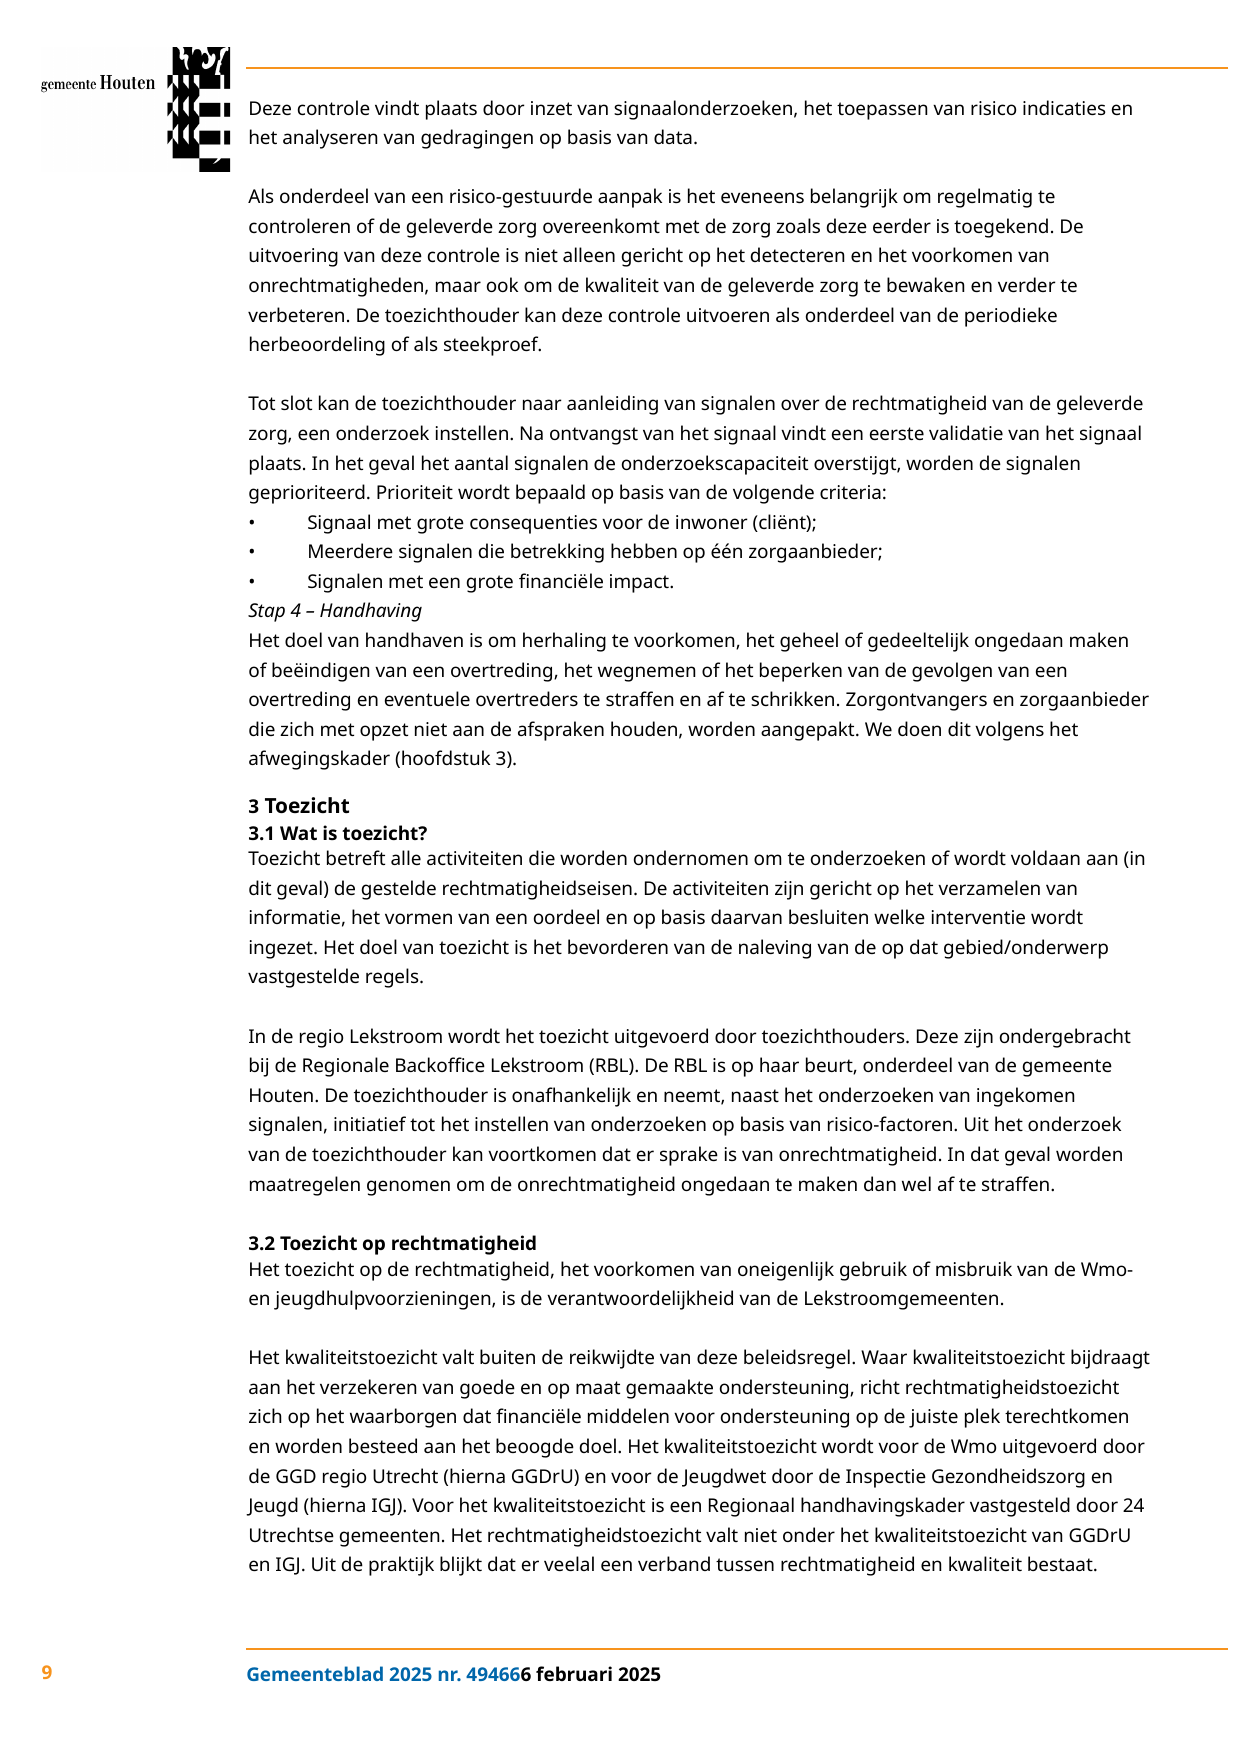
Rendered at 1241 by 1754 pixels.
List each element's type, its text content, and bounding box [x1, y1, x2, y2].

text Het doel van handhaven is om herhaling te voorkomen, het geheel of gedeeltelijk ongedaan maken of beëindigen van een overtreding, het wegnemen of het beperken van de gevolgen van een overtreding en eventuele overtreders te straffen en af te schrikken. Zorgontvangers en zorgaanbieder die zich met opzet niet aan de afspraken houden, worden aangepakt. We doen dit volgens het afwegingskader (hoofdstuk 3). [248, 627, 1152, 771]
text Het toezicht op de rechtmatigheid, het voorkomen van oneigenlijk gebruik of misbruik van de Wmo- en jeugdhulpvoorzieningen, is de verantwoordelijkheid van de Lekstroomgemeenten. [248, 1256, 1152, 1311]
text 3 Toezicht [248, 791, 1152, 820]
picture [41, 47, 231, 172]
list Meerdere signalen die betrekking hebben op één zorgaanbieder; [248, 538, 1152, 564]
text Stap 4 – Handhaving [248, 598, 1152, 623]
text Toezicht betreft alle activiteiten die worden ondernomen om te onderzoeken of wordt voldaan aan (in dit geval) de gestelde rechtmatigheidseisen. De activiteiten zijn gericht op het verzamelen van informatie, het vormen van een oordeel en op basis daarvan besluiten welke interventie wordt ingezet. Het doel van toezicht is het bevorderen van de naleving van de op dat gebied/onderwerp vastgestelde regels. [248, 845, 1152, 989]
text 3.1 Wat is toezicht? [248, 820, 1152, 845]
text Als onderdeel van een risico-gestuurde aanpak is het eveneens belangrijk om regelmatig te controleren of de geleverde zorg overeenkomt met de zorg zoals deze eerder is toegekend. De uitvoering van deze controle is niet alleen gericht op het detecteren en het voorkomen van onrechtmatigheden, maar ook om de kwaliteit van de geleverde zorg te bewaken en verder te verbeteren. De toezichthouder kan deze controle uitvoeren als onderdeel van de periodieke herbeoordeling of als steekproef. [248, 183, 1152, 357]
list Signaal met grote consequenties voor de inwoner (cliënt); [248, 509, 1152, 535]
list Signalen met een grote financiële impact. [248, 568, 1152, 594]
text Deze controle vindt plaats door inzet van signaalonderzoeken, het toepassen van risico indicaties en het analyseren van gedragingen op basis van data. [248, 95, 1152, 150]
text Tot slot kan de toezichthouder naar aanleiding van signalen over de rechtmatigheid van de geleverde zorg, een onderzoek instellen. Na ontvangst van het signaal vindt een eerste validatie van het signaal plaats. In het geval het aantal signalen de onderzoekscapaciteit overstijgt, worden de signalen geprioriteerd. Prioriteit wordt bepaald op basis van de volgende criteria: [248, 391, 1152, 505]
text 3.2 Toezicht op rechtmatigheid [248, 1230, 1152, 1256]
text In de regio Lekstroom wordt het toezicht uitgevoerd door toezichthouders. Deze zijn ondergebracht bij de Regionale Backoffice Lekstroom (RBL). De RBL is op haar beurt, onderdeel van de gemeente Houten. De toezichthouder is onafhankelijk en neemt, naast het onderzoeken van ingekomen signalen, initiatief tot het instellen van onderzoeken op basis van risico-factoren. Uit het onderzoek van de toezichthouder kan voortkomen dat er sprake is van onrechtmatigheid. In dat geval worden maatregelen genomen om de onrechtmatigheid ongedaan te maken dan wel af te straffen. [248, 1023, 1152, 1197]
table_header Het kwaliteitstoezicht valt buiten de reikwijdte van deze beleidsregel. Waar kwaliteitstoezicht bijdraagt aan het verzekeren van goede en op maat gemaakte ondersteuning, richt rechtmatigheidstoezicht zich op het waarborgen dat financiële middelen voor ondersteuning op de juiste plek terechtkomen en worden besteed aan het beoogde doel. Het kwaliteitstoezicht wordt voor de Wmo uitgevoerd door de GGD regio Utrecht (hierna GGDrU) en voor de Jeugdwet door de Inspectie Gezondheidszorg en Jeugd (hierna IGJ). Voor het kwaliteitstoezicht is een Regionaal handhavingskader vastgesteld door 24 Utrechtse gemeenten. Het rechtmatigheidstoezicht valt niet onder het kwaliteitstoezicht van GGDrU en IGJ. Uit de praktijk blijkt dat er veelal een verband tussen rechtmatigheid en kwaliteit bestaat. [248, 1345, 1152, 1577]
